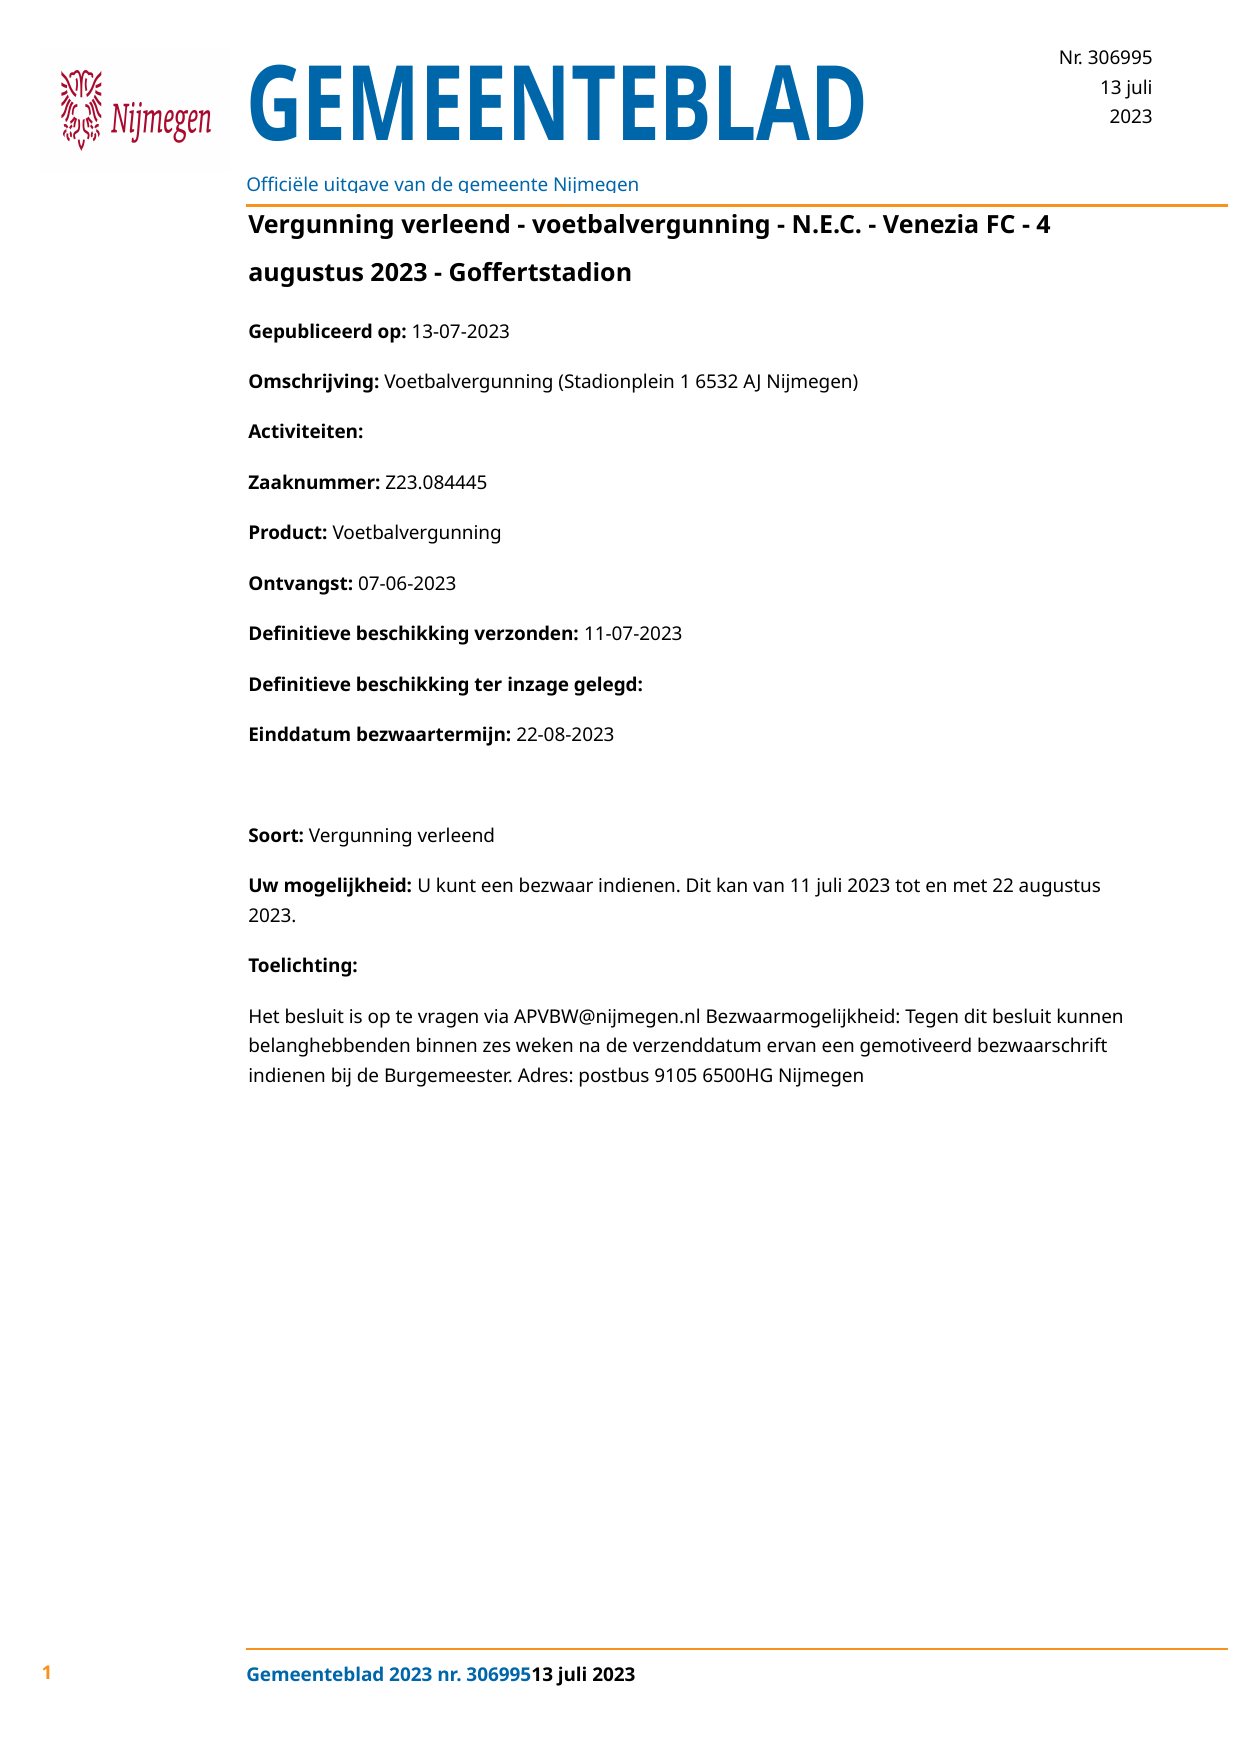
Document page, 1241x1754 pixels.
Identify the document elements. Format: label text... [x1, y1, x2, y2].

text Activiteiten: [248, 419, 1152, 444]
text Ontvangst: 07-06-2023 [248, 570, 1152, 596]
text Product: Voetbalvergunning [248, 519, 1152, 545]
text Zaaknummer: Z23.084445 [248, 469, 1152, 495]
text Omschrijving: Voetbalvergunning (Stadionplein 1 6532 AJ Nijmegen) [248, 368, 1152, 394]
text Gepubliceerd op: 13-07-2023 [248, 318, 1152, 344]
text Soort: Vergunning verleend [248, 822, 1152, 848]
text Definitieve beschikking ter inzage gelegd: [248, 671, 1152, 697]
text Uw mogelijkheid: U kunt een bezwaar indienen. Dit kan van 11 juli 2023 tot en met 22 augustus 2023. [248, 872, 1152, 928]
picture [41, 47, 231, 172]
text Definitieve beschikking verzonden: 11-07-2023 [248, 620, 1152, 646]
text Vergunning verleend - voetbalvergunning - N.E.C. - Venezia FC - 4 augustus 2023 - Goffertstadion [248, 207, 1152, 288]
text Toelichting: [248, 952, 1152, 978]
text Het besluit is op te vragen via APVBW@nijmegen.nl Bezwaarmogelijkheid: Tegen dit besluit kunnen belanghebbenden binnen zes weken na de verzenddatum ervan een gemotiveerd bezwaarschrift indienen bij de Burgemeester. Adres: postbus 9105 6500HG Nijmegen [248, 1003, 1152, 1088]
text Einddatum bezwaartermijn: 22-08-2023 [248, 721, 1152, 747]
